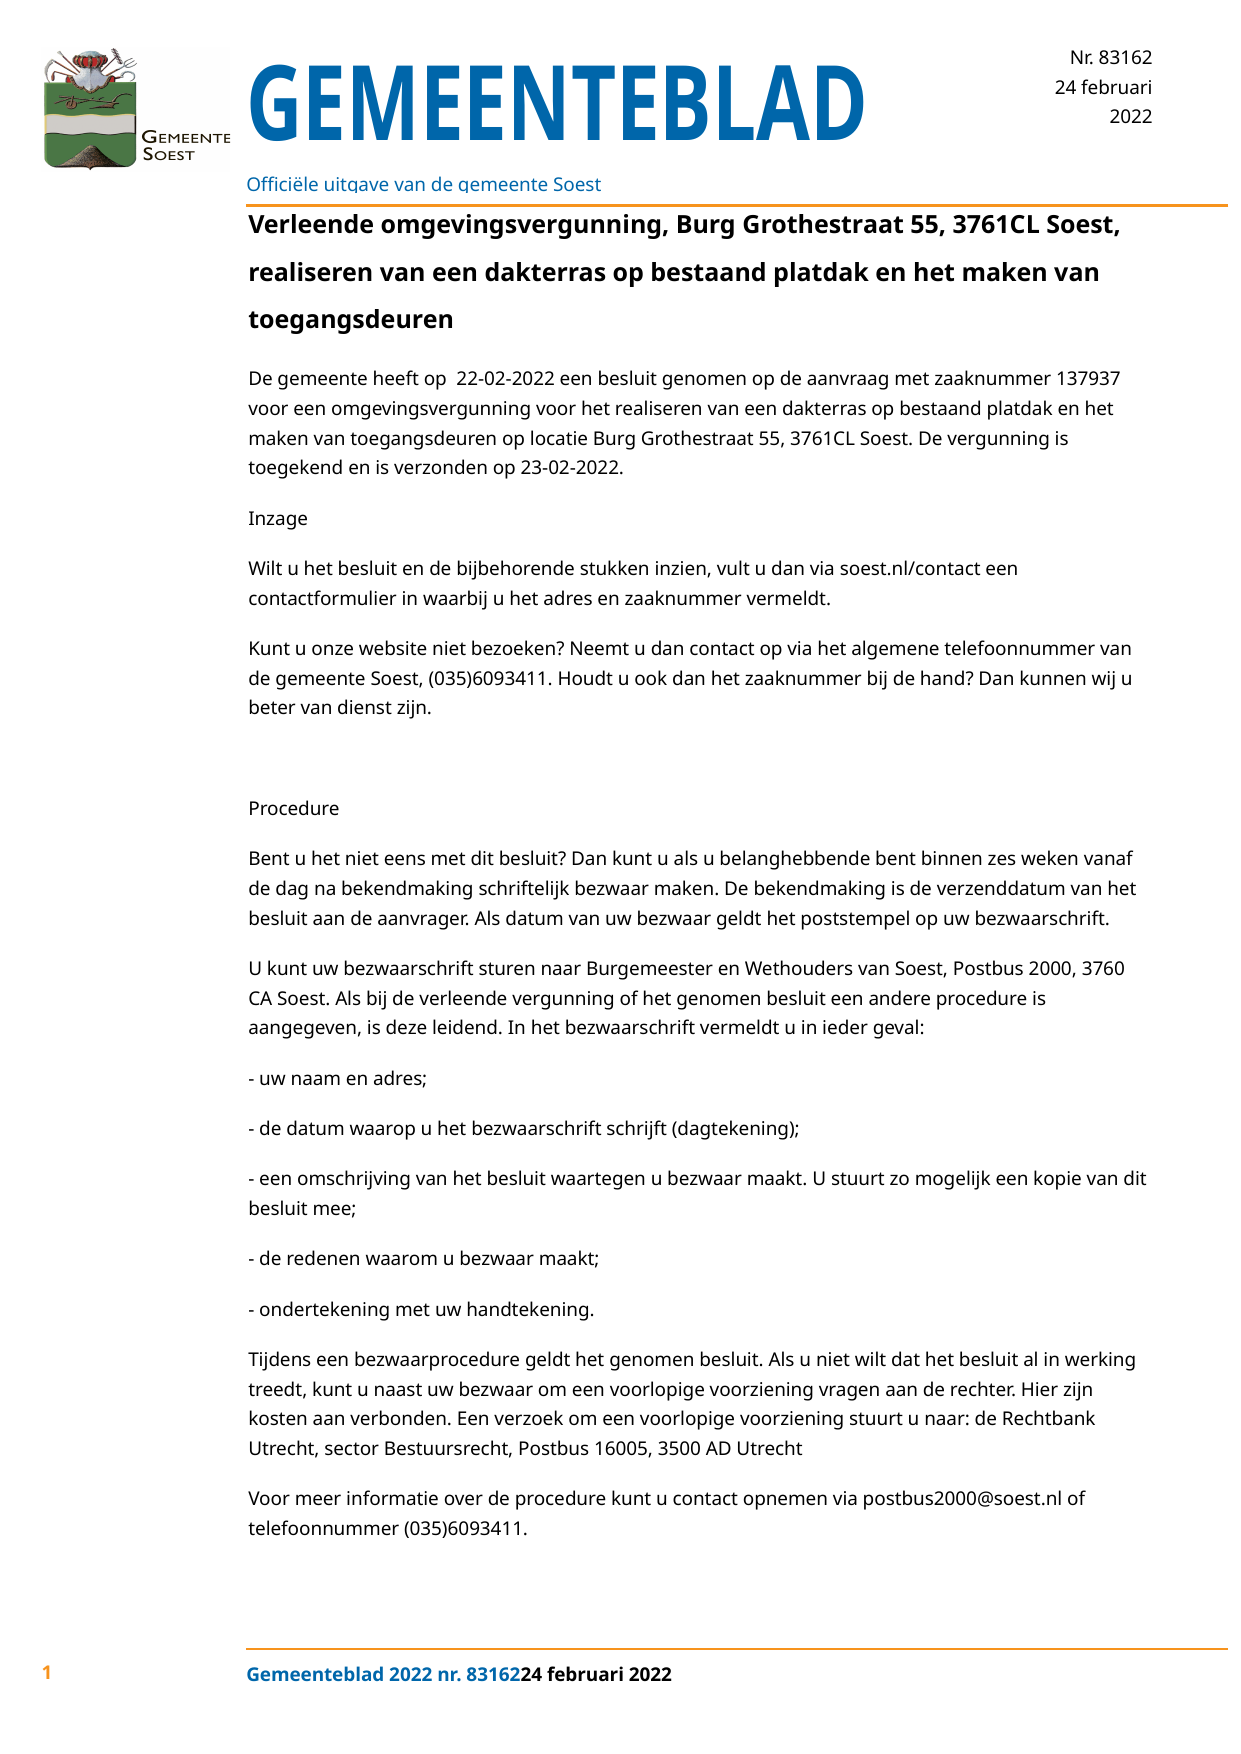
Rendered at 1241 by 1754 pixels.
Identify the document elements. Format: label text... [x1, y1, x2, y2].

text Inzage [248, 505, 1152, 530]
text Procedure [248, 795, 1152, 821]
text - de redenen waarom u bezwaar maakt; [248, 1246, 1152, 1271]
text Kunt u onze website niet bezoeken? Neemt u dan contact op via het algemene telefoonnummer van de gemeente Soest, (035)6093411. Houdt u ook dan het zaaknummer bij de hand? Dan kunnen wij u beter van dienst zijn. [248, 635, 1152, 720]
text - de datum waarop u het bezwaarschrift schrijft (dagtekening); [248, 1115, 1152, 1141]
text Bent u het niet eens met dit besluit? Dan kunt u als u belanghebbende bent binnen zes weken vanaf de dag na bekendmaking schriftelijk bezwaar maken. De bekendmaking is de verzenddatum van het besluit aan de aanvrager. Als datum van uw bezwaar geldt het poststempel op uw bezwaarschrift. [248, 846, 1152, 930]
text De gemeente heeft op 22-02-2022 een besluit genomen op de aanvraag met zaaknummer 137937 voor een omgevingsvergunning voor het realiseren van een dakterras op bestaand platdak en het maken van toegangsdeuren op locatie Burg Grothestraat 55, 3761CL Soest. De vergunning is toegekend en is verzonden op 23-02-2022. [248, 366, 1152, 480]
text Voor meer informatie over de procedure kunt u contact opnemen via postbus2000@soest.nl of telefoonnummer (035)6093411. [248, 1486, 1152, 1541]
text - ondertekening met uw handtekening. [248, 1296, 1152, 1322]
picture [41, 47, 231, 172]
text - een omschrijving van het besluit waartegen u bezwaar maakt. U stuurt zo mogelijk een kopie van dit besluit mee; [248, 1166, 1152, 1221]
text Wilt u het besluit en de bijbehorende stukken inzien, vult u dan via soest.nl/contact een contactformulier in waarbij u het adres en zaaknummer vermeldt. [248, 555, 1152, 610]
text U kunt uw bezwaarschrift sturen naar Burgemeester en Wethouders van Soest, Postbus 2000, 3760 CA Soest. Als bij de verleende vergunning of het genomen besluit een andere procedure is aangegeven, is deze leidend. In het bezwaarschrift vermeldt u in ieder geval: [248, 955, 1152, 1040]
text Verleende omgevingsvergunning, Burg Grothestraat 55, 3761CL Soest, realiseren van een dakterras op bestaand platdak en het maken van toegangsdeuren [248, 207, 1152, 336]
text - uw naam en adres; [248, 1065, 1152, 1090]
text Tijdens een bezwaarprocedure geldt het genomen besluit. Als u niet wilt dat het besluit al in werking treedt, kunt u naast uw bezwaar om een voorlopige voorziening vragen aan de rechter. Hier zijn kosten aan verbonden. Een verzoek om een voorlopige voorziening stuurt u naar: de Rechtbank Utrecht, sector Bestuursrecht, Postbus 16005, 3500 AD Utrecht [248, 1346, 1152, 1461]
